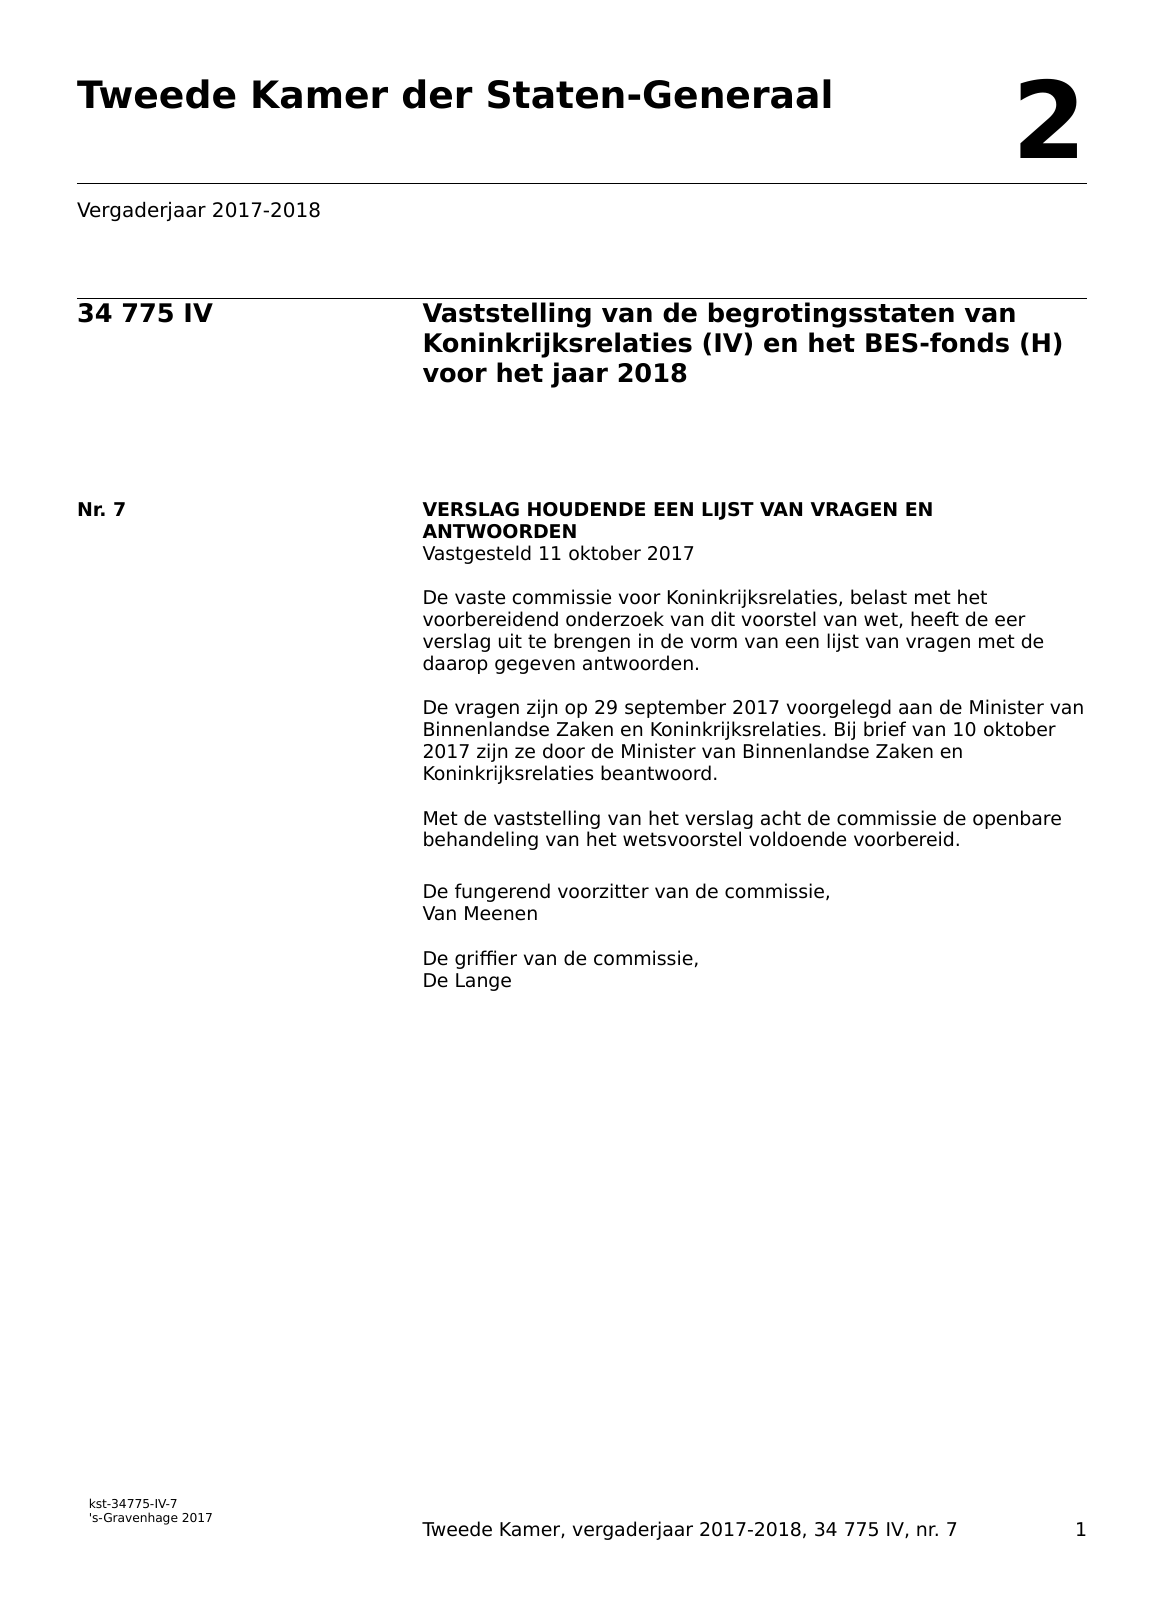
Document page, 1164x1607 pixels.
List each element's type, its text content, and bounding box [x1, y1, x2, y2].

text 's-Gravenhage 2017 [88, 1511, 323, 1525]
table_header Tweede Kamer der Staten-Generaal [77, 59, 886, 183]
subtitle 34 775 IV Vaststelling van de begrotingsstaten van Koninkrijksrelaties (IV) en het BES-fonds (H) voor het jaar 2018 [77, 299, 1087, 388]
text De vaste commissie voor Koninkrijksrelaties, belast met het voorbereidend onderzoek van dit voorstel van wet, heeft de eer verslag uit te brengen in de vorm van een lijst van vragen met de daarop gegeven antwoorden. [422, 587, 1087, 675]
table_header 2 [886, 59, 1087, 183]
text kst-34775-IV-7 [88, 1497, 323, 1511]
text De vragen zijn op 29 september 2017 voorgelegd aan de Minister van Binnenlandse Zaken en Koninkrijksrelaties. Bij brief van 10 oktober 2017 zijn ze door de Minister van Binnenlandse Zaken en Koninkrijksrelaties beantwoord. [422, 697, 1087, 785]
text Met de vaststelling van het verslag acht de commissie de openbare behandeling van het wetsvoorstel voldoende voorbereid. [422, 807, 1087, 851]
text De griffier van de commissie, De Lange [422, 947, 1087, 991]
subtitle Nr. 7 VERSLAG HOUDENDE EEN LIJST VAN VRAGEN EN ANTWOORDEN [77, 499, 1087, 543]
text Vastgesteld 11 oktober 2017 [422, 543, 1087, 565]
table_cell Vergaderjaar 2017-2018 [77, 184, 1087, 298]
text De fungerend voorzitter van de commissie, Van Meenen [422, 881, 1087, 925]
